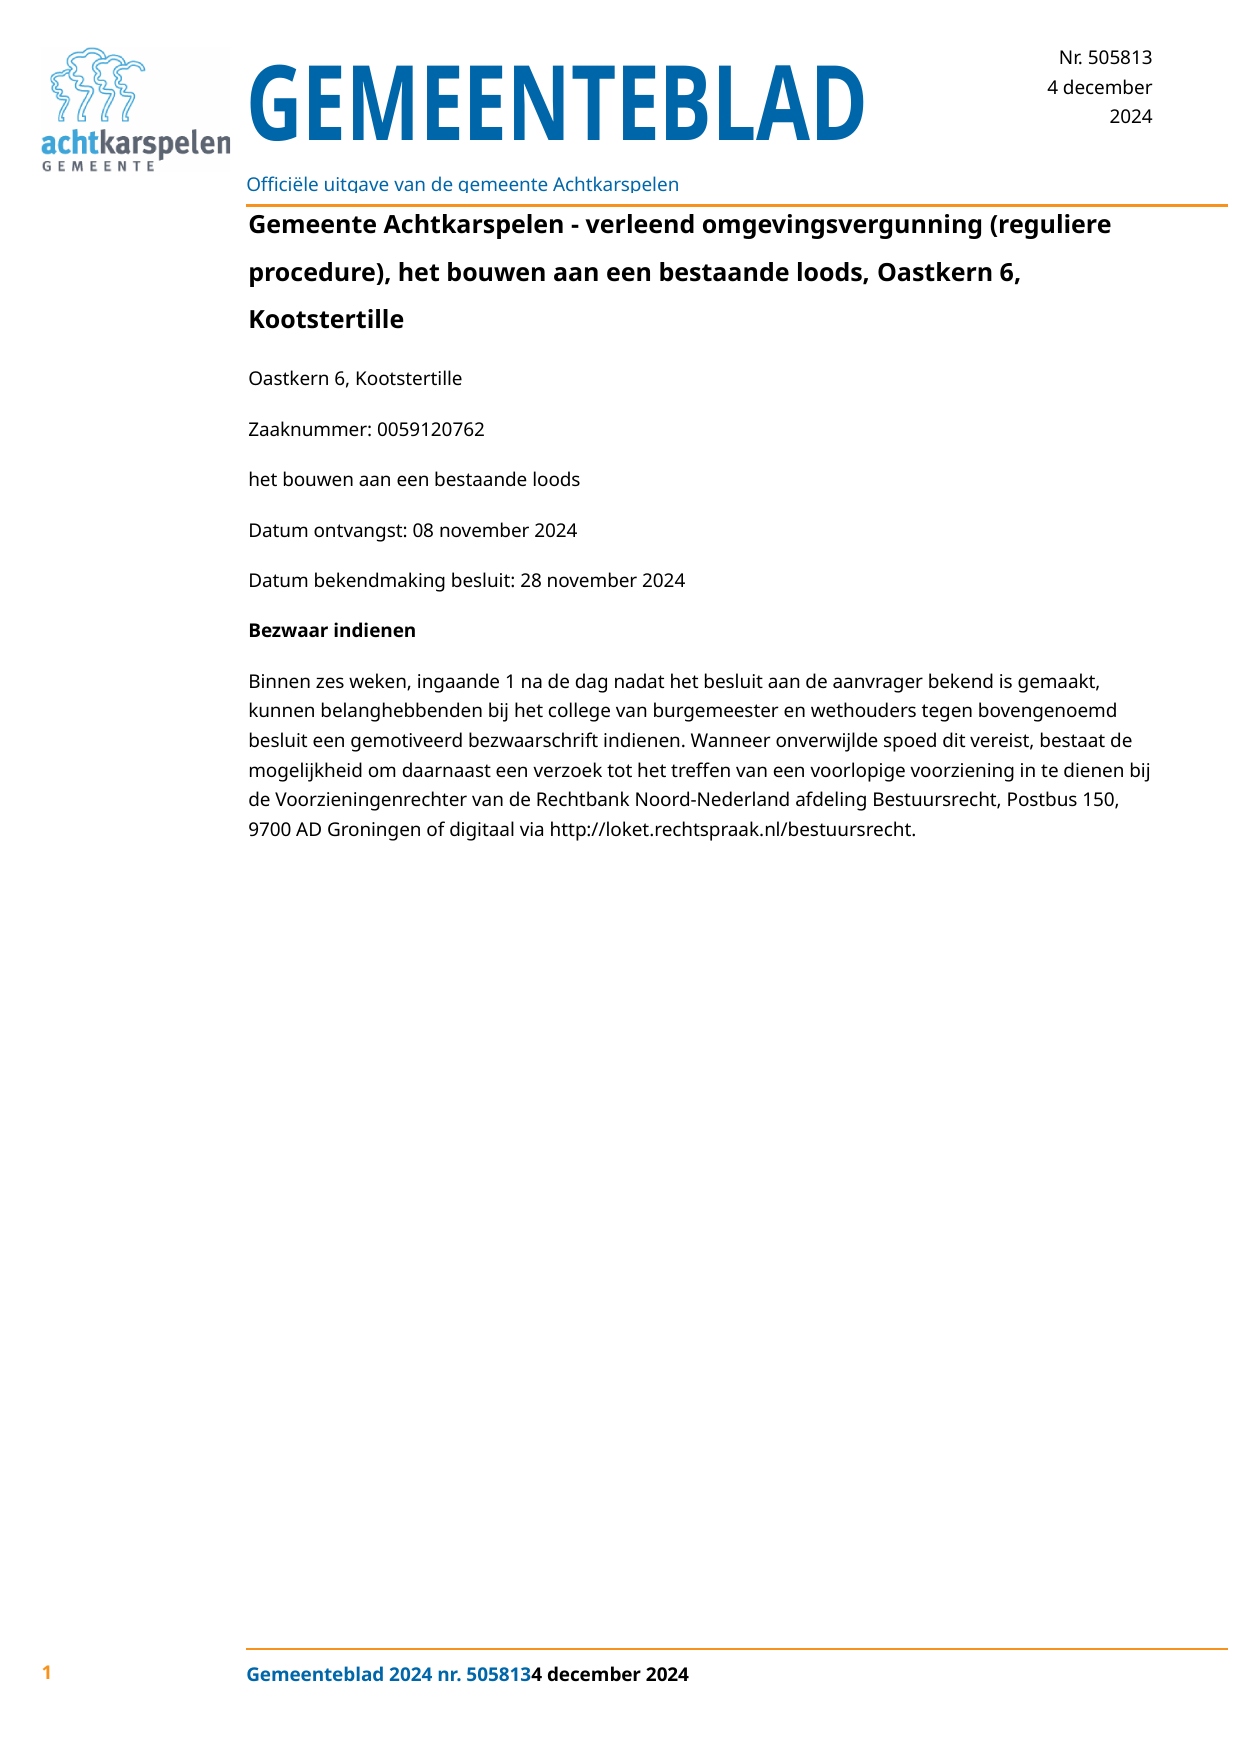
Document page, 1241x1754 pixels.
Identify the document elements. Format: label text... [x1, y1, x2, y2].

text Datum bekendmaking besluit: 28 november 2024 [248, 567, 1152, 593]
text Zaaknummer: 0059120762 [248, 416, 1152, 442]
text Binnen zes weken, ingaande 1 na de dag nadat het besluit aan de aanvrager bekend is gemaakt, kunnen belanghebbenden bij het college van burgemeester en wethouders tegen bovengenoemd besluit een gemotiveerd bezwaarschrift indienen. Wanneer onverwijlde spoed dit vereist, bestaat de mogelijkheid om daarnaast een verzoek tot het treffen van een voorlopige voorziening in te dienen bij de Voorzieningenrechter van de Rechtbank Noord-Nederland afdeling Bestuursrecht, Postbus 150, 9700 AD Groningen of digitaal via http://loket.rechtspraak.nl/bestuursrecht. [248, 668, 1152, 842]
text Datum ontvangst: 08 november 2024 [248, 517, 1152, 542]
text Bezwaar indienen [248, 618, 1152, 643]
picture [41, 47, 231, 172]
text Oastkern 6, Kootstertille [248, 366, 1152, 391]
text Gemeente Achtkarspelen - verleend omgevingsvergunning (reguliere procedure), het bouwen aan een bestaande loods, Oastkern 6, Kootstertille [248, 207, 1152, 336]
text het bouwen aan een bestaande loods [248, 466, 1152, 492]
